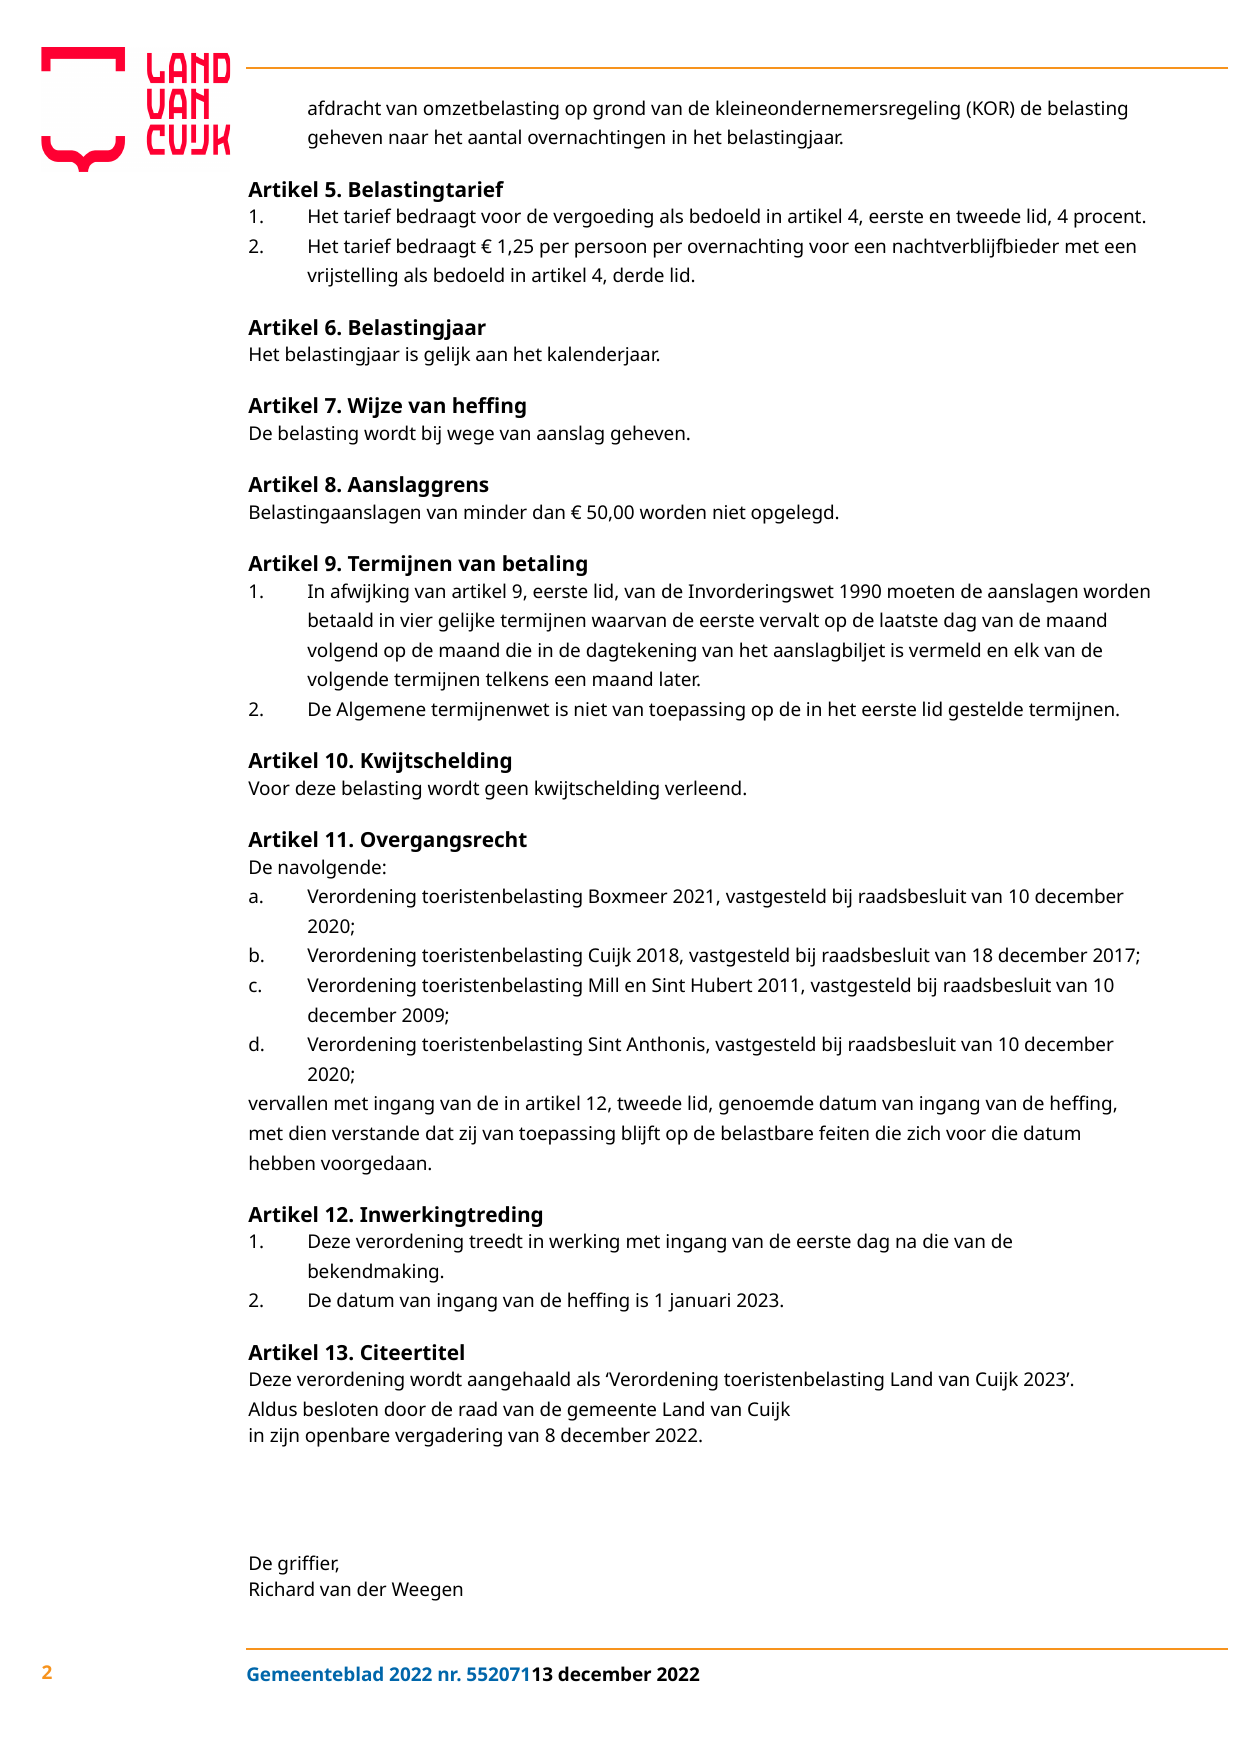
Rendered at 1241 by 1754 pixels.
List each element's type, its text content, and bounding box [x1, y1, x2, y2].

list Verordening toeristenbelasting Boxmeer 2021, vastgesteld bij raadsbesluit van 10 december 2020; [248, 883, 1152, 939]
text Artikel 13. Citeertitel [248, 1338, 1152, 1367]
text Artikel 12. Inwerkingtreding [248, 1200, 1152, 1228]
list Het tarief bedraagt voor de vergoeding als bedoeld in artikel 4, eerste en tweede lid, 4 procent. [248, 203, 1152, 229]
text De belasting wordt bij wege van aanslag geheven. [248, 420, 1152, 446]
text Richard van der Weegen [248, 1576, 1152, 1602]
list Verordening toeristenbelasting Cuijk 2018, vastgesteld bij raadsbesluit van 18 december 2017; [248, 943, 1152, 968]
text Voor deze belasting wordt geen kwijtschelding verleend. [248, 775, 1152, 801]
list Het tarief bedraagt € 1,25 per persoon per overnachting voor een nachtverblijfbieder met een vrijstelling als bedoeld in artikel 4, derde lid. [248, 233, 1152, 288]
text Artikel 6. Belastingjaar [248, 313, 1152, 341]
text De navolgende: [248, 854, 1152, 879]
text in zijn openbare vergadering van 8 december 2022. [248, 1422, 1152, 1448]
text Deze verordening wordt aangehaald als ‘Verordening toeristenbelasting Land van Cuijk 2023’. [248, 1367, 1152, 1392]
text Artikel 9. Termijnen van betaling [248, 549, 1152, 578]
text Het belastingjaar is gelijk aan het kalenderjaar. [248, 341, 1152, 367]
list De datum van ingang van de heffing is 1 januari 2023. [248, 1288, 1152, 1313]
list In afwijking van artikel 9, eerste lid, van de Invorderingswet 1990 moeten de aanslagen worden betaald in vier gelijke termijnen waarvan de eerste vervalt op de laatste dag van de maand volgend op de maand die in de dagtekening van het aanslagbiljet is vermeld en elk van de volgende termijnen telkens een maand later. [248, 578, 1152, 692]
text vervallen met ingang van de in artikel 12, tweede lid, genoemde datum van ingang van de heffing, met dien verstande dat zij van toepassing blijft op de belastbare feiten die zich voor die datum hebben voorgedaan. [248, 1091, 1152, 1175]
list Deze verordening treedt in werking met ingang van de eerste dag na die van de bekendmaking. [248, 1228, 1152, 1284]
picture [41, 47, 231, 172]
text Artikel 5. Belastingtarief [248, 175, 1152, 203]
text Artikel 7. Wijze van heffing [248, 392, 1152, 420]
list De Algemene termijnenwet is niet van toepassing op de in het eerste lid gestelde termijnen. [248, 696, 1152, 722]
text Artikel 11. Overgangsrecht [248, 825, 1152, 854]
text De griffier, [248, 1551, 1152, 1576]
list afdracht van omzetbelasting op grond van de kleineondernemersregeling (KOR) de belasting geheven naar het aantal overnachtingen in het belastingjaar. [248, 95, 1152, 150]
text Artikel 8. Aanslaggrens [248, 471, 1152, 499]
text Aldus besloten door de raad van de gemeente Land van Cuijk [248, 1396, 1152, 1422]
list Verordening toeristenbelasting Sint Anthonis, vastgesteld bij raadsbesluit van 10 december 2020; [248, 1031, 1152, 1087]
list Verordening toeristenbelasting Mill en Sint Hubert 2011, vastgesteld bij raadsbesluit van 10 december 2009; [248, 972, 1152, 1027]
text Belastingaanslagen van minder dan € 50,00 worden niet opgelegd. [248, 499, 1152, 525]
text Artikel 10. Kwijtschelding [248, 747, 1152, 775]
